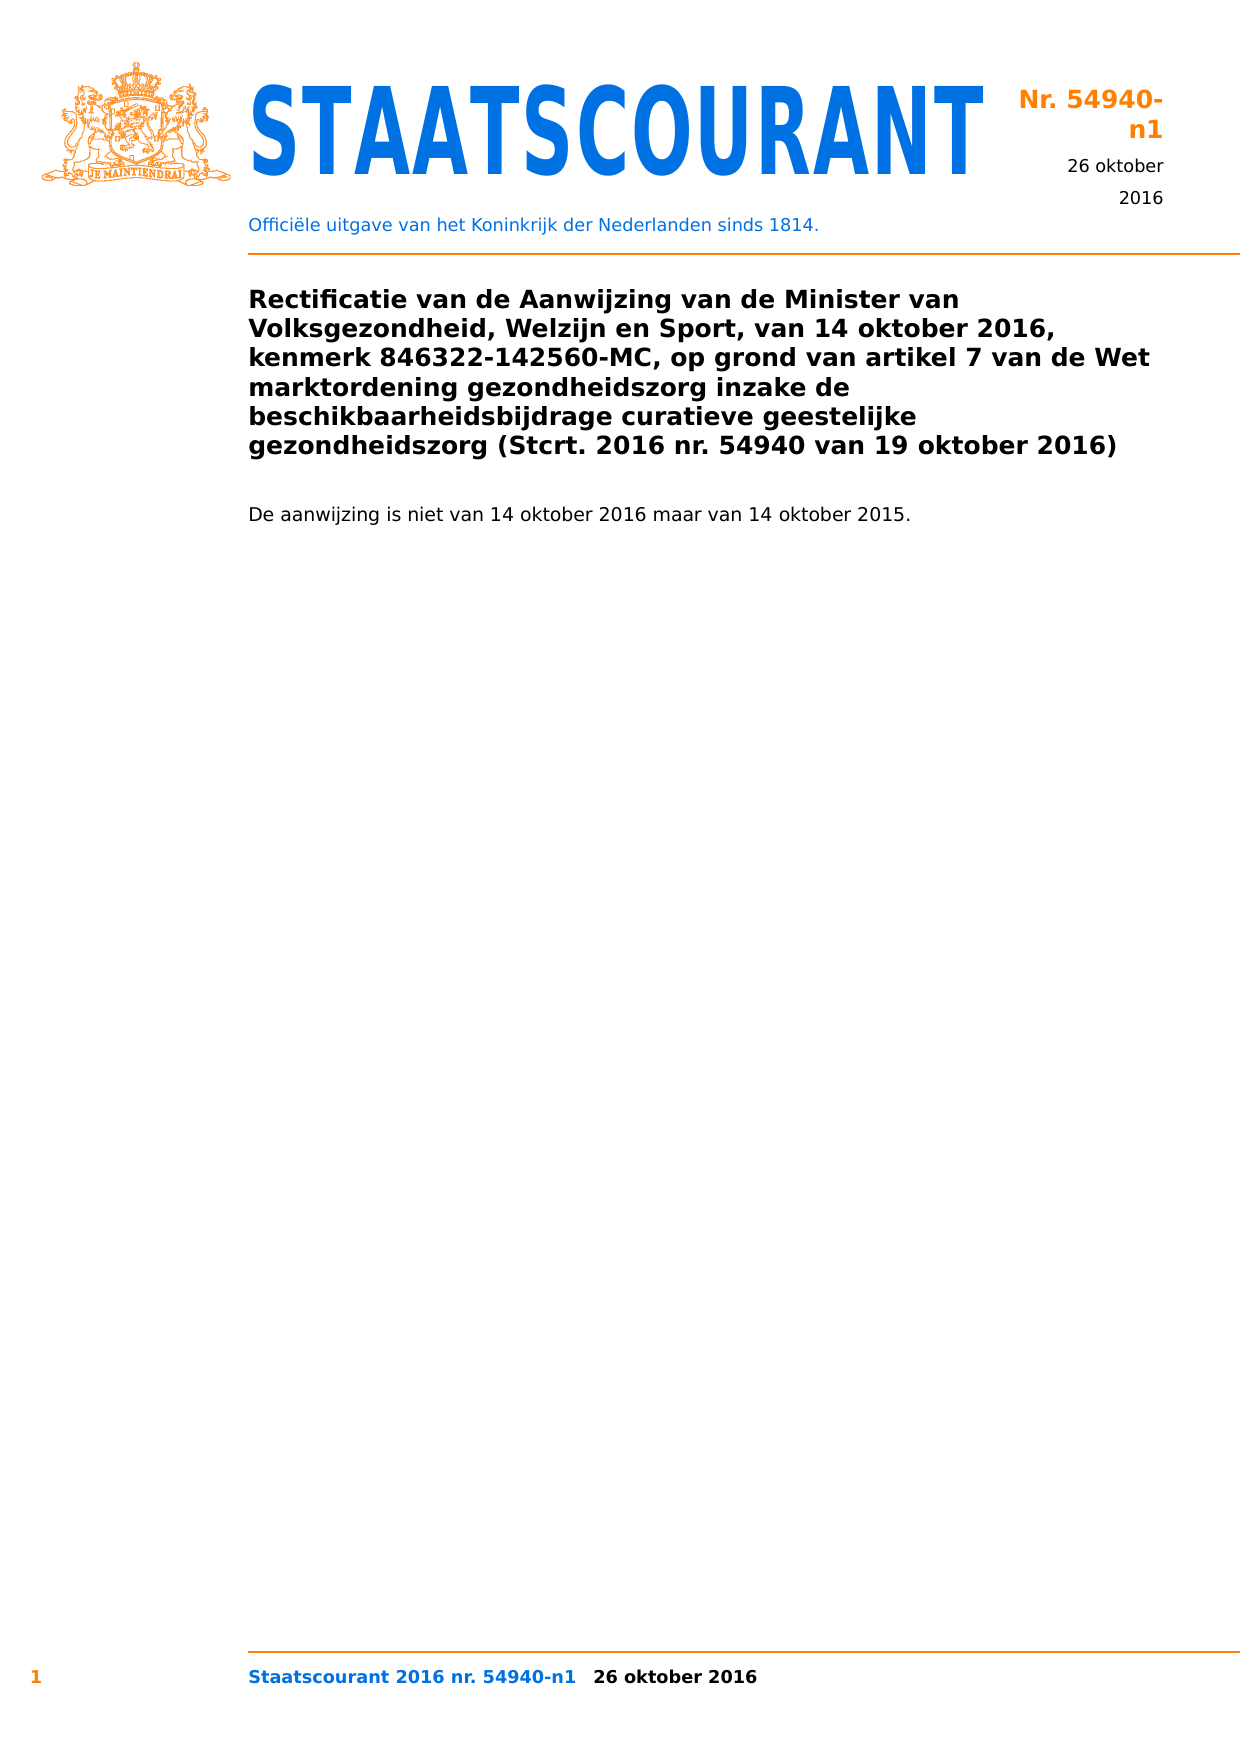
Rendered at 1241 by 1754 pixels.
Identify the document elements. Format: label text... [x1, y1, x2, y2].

text De aanwijzing is niet van 14 oktober 2016 maar van 14 oktober 2015. [248, 504, 1163, 526]
table_header Nr. 54940-n1 [998, 62, 1240, 150]
table_cell 26 oktober [998, 150, 1240, 182]
picture [41, 62, 231, 186]
subtitle Rectificatie van de Aanwijzing van de Minister van Volksgezondheid, Welzijn en Sport, van 14 oktober 2016, kenmerk 846322-142560-MC, op grond van artikel 7 van de Wet marktordening gezondheidszorg inzake de beschikbaarheidsbijdrage curatieve geestelijke gezondheidszorg (Stcrt. 2016 nr. 54940 van 19 oktober 2016) [248, 285, 1163, 460]
table_header [25, 62, 248, 253]
table_header STAATSCOURANT [248, 62, 998, 215]
table_cell 2016 [998, 183, 1240, 215]
table_cell Officiële uitgave van het Koninkrijk der Nederlanden sinds 1814. [248, 215, 1240, 253]
